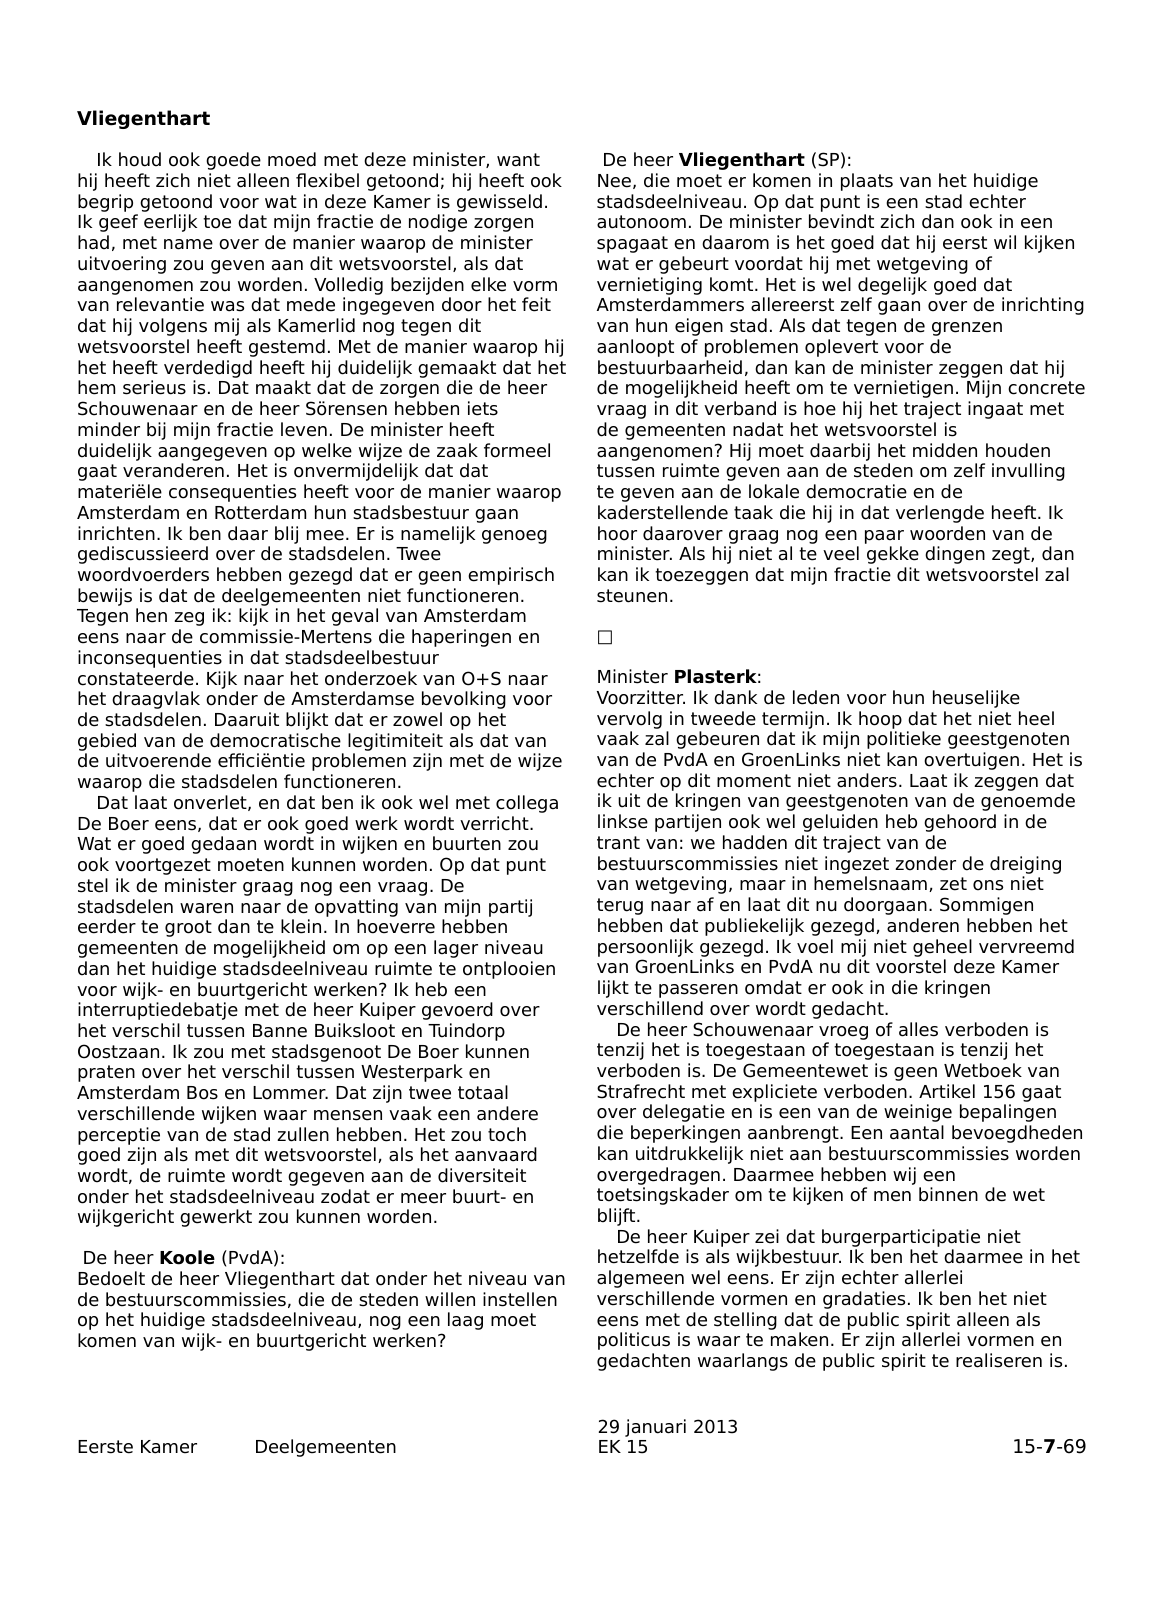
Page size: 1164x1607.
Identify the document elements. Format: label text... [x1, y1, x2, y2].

text De heer Vliegenthart (SP): [596, 150, 1087, 171]
text Minister Plasterk: [596, 667, 1087, 688]
text Dat laat onverlet, en dat ben ik ook wel met collega De Boer eens, dat er ook goed werk wordt verricht. Wat er goed gedaan wordt in wijken en buurten zou ook voortgezet moeten kunnen worden. Op dat punt stel ik de minister graag nog een vraag. De stadsdelen waren naar de opvatting van mijn partij eerder te groot dan te klein. In hoeverre hebben gemeenten de mogelijkheid om op een lager niveau dan het huidige stadsdeelniveau ruimte te ontplooien voor wijk- en buurtgericht werken? Ik heb een interruptiedebatje met de heer Kuiper gevoerd over het verschil tussen Banne Buiksloot en Tuindorp Oostzaan. Ik zou met stadsgenoot De Boer kunnen praten over het verschil tussen Westerpark en Amsterdam Bos en Lommer. Dat zijn twee totaal verschillende wijken waar mensen vaak een andere perceptie van de stad zullen hebben. Het zou toch goed zijn als met dit wetsvoorstel, als het aanvaard wordt, de ruimte wordt gegeven aan de diversiteit onder het stadsdeelniveau zodat er meer buurt- en wijkgericht gewerkt zou kunnen worden. [77, 793, 567, 1228]
text Ik houd ook goede moed met deze minister, want hij heeft zich niet alleen flexibel getoond; hij heeft ook begrip getoond voor wat in deze Kamer is gewisseld. Ik geef eerlijk toe dat mijn fractie de nodige zorgen had, met name over de manier waarop de minister uitvoering zou geven aan dit wetsvoorstel, als dat aangenomen zou worden. Volledig bezijden elke vorm van relevantie was dat mede ingegeven door het feit dat hij volgens mij als Kamerlid nog tegen dit wetsvoorstel heeft gestemd. Met de manier waarop hij het heeft verdedigd heeft hij duidelijk gemaakt dat het hem serieus is. Dat maakt dat de zorgen die de heer Schouwenaar en de heer Sörensen hebben iets minder bij mijn fractie leven. De minister heeft duidelijk aangegeven op welke wijze de zaak formeel gaat veranderen. Het is onvermijdelijk dat dat materiële consequenties heeft voor de manier waarop Amsterdam en Rotterdam hun stadsbestuur gaan inrichten. Ik ben daar blij mee. Er is namelijk genoeg gediscussieerd over de stadsdelen. Twee woordvoerders hebben gezegd dat er geen empirisch bewijs is dat de deelgemeenten niet functioneren. Tegen hen zeg ik: kijk in het geval van Amsterdam eens naar de commissie-Mertens die haperingen en inconsequenties in dat stadsdeelbestuur constateerde. Kijk naar het onderzoek van O+S naar het draagvlak onder de Amsterdamse bevolking voor de stadsdelen. Daaruit blijkt dat er zowel op het gebied van de democratische legitimiteit als dat van de uitvoerende efficiëntie problemen zijn met de wijze waarop die stadsdelen functioneren. [77, 150, 567, 793]
text De heer Schouwenaar vroeg of alles verboden is tenzij het is toegestaan of toegestaan is tenzij het verboden is. De Gemeentewet is geen Wetboek van Strafrecht met expliciete verboden. Artikel 156 gaat over delegatie en is een van de weinige bepalingen die beperkingen aanbrengt. Een aantal bevoegdheden kan uitdrukkelijk niet aan bestuurscommissies worden overgedragen. Daarmee hebben wij een toetsingskader om te kijken of men binnen de wet blijft. [596, 1019, 1087, 1227]
text Nee, die moet er komen in plaats van het huidige stadsdeelniveau. Op dat punt is een stad echter autonoom. De minister bevindt zich dan ook in een spagaat en daarom is het goed dat hij eerst wil kijken wat er gebeurt voordat hij met wetgeving of vernietiging komt. Het is wel degelijk goed dat Amsterdammers allereerst zelf gaan over de inrichting van hun eigen stad. Als dat tegen de grenzen aanloopt of problemen oplevert voor de bestuurbaarheid, dan kan de minister zeggen dat hij de mogelijkheid heeft om te vernietigen. Mijn concrete vraag in dit verband is hoe hij het traject ingaat met de gemeenten nadat het wetsvoorstel is aangenomen? Hij moet daarbij het midden houden tussen ruimte geven aan de steden om zelf invulling te geven aan de lokale democratie en de kaderstellende taak die hij in dat verlengde heeft. Ik hoor daarover graag nog een paar woorden van de minister. Als hij niet al te veel gekke dingen zegt, dan kan ik toezeggen dat mijn fractie dit wetsvoorstel zal steunen. [596, 171, 1087, 606]
text De heer Koole (PvdA): [77, 1248, 567, 1269]
text De heer Kuiper zei dat burgerparticipatie niet hetzelfde is als wijkbestuur. Ik ben het daarmee in het algemeen wel eens. Er zijn echter allerlei verschillende vormen en gradaties. Ik ben het niet eens met de stelling dat de public spirit alleen als politicus is waar te maken. Er zijn allerlei vormen en gedachten waarlangs de public spirit te realiseren is. [596, 1227, 1087, 1372]
text □ [596, 626, 1087, 647]
text Voorzitter. Ik dank de leden voor hun heuselijke vervolg in tweede termijn. Ik hoop dat het niet heel vaak zal gebeuren dat ik mijn politieke geestgenoten van de PvdA en GroenLinks niet kan overtuigen. Het is echter op dit moment niet anders. Laat ik zeggen dat ik uit de kringen van geestgenoten van de genoemde linkse partijen ook wel geluiden heb gehoord in de trant van: we hadden dit traject van de bestuurscommissies niet ingezet zonder de dreiging van wetgeving, maar in hemelsnaam, zet ons niet terug naar af en laat dit nu doorgaan. Sommigen hebben dat publiekelijk gezegd, anderen hebben het persoonlijk gezegd. Ik voel mij niet geheel vervreemd van GroenLinks en PvdA nu dit voorstel deze Kamer lijkt te passeren omdat er ook in die kringen verschillend over wordt gedacht. [596, 688, 1087, 1019]
text Bedoelt de heer Vliegenthart dat onder het niveau van de bestuurscommissies, die de steden willen instellen op het huidige stadsdeelniveau, nog een laag moet komen van wijk- en buurtgericht werken? [77, 1269, 567, 1352]
